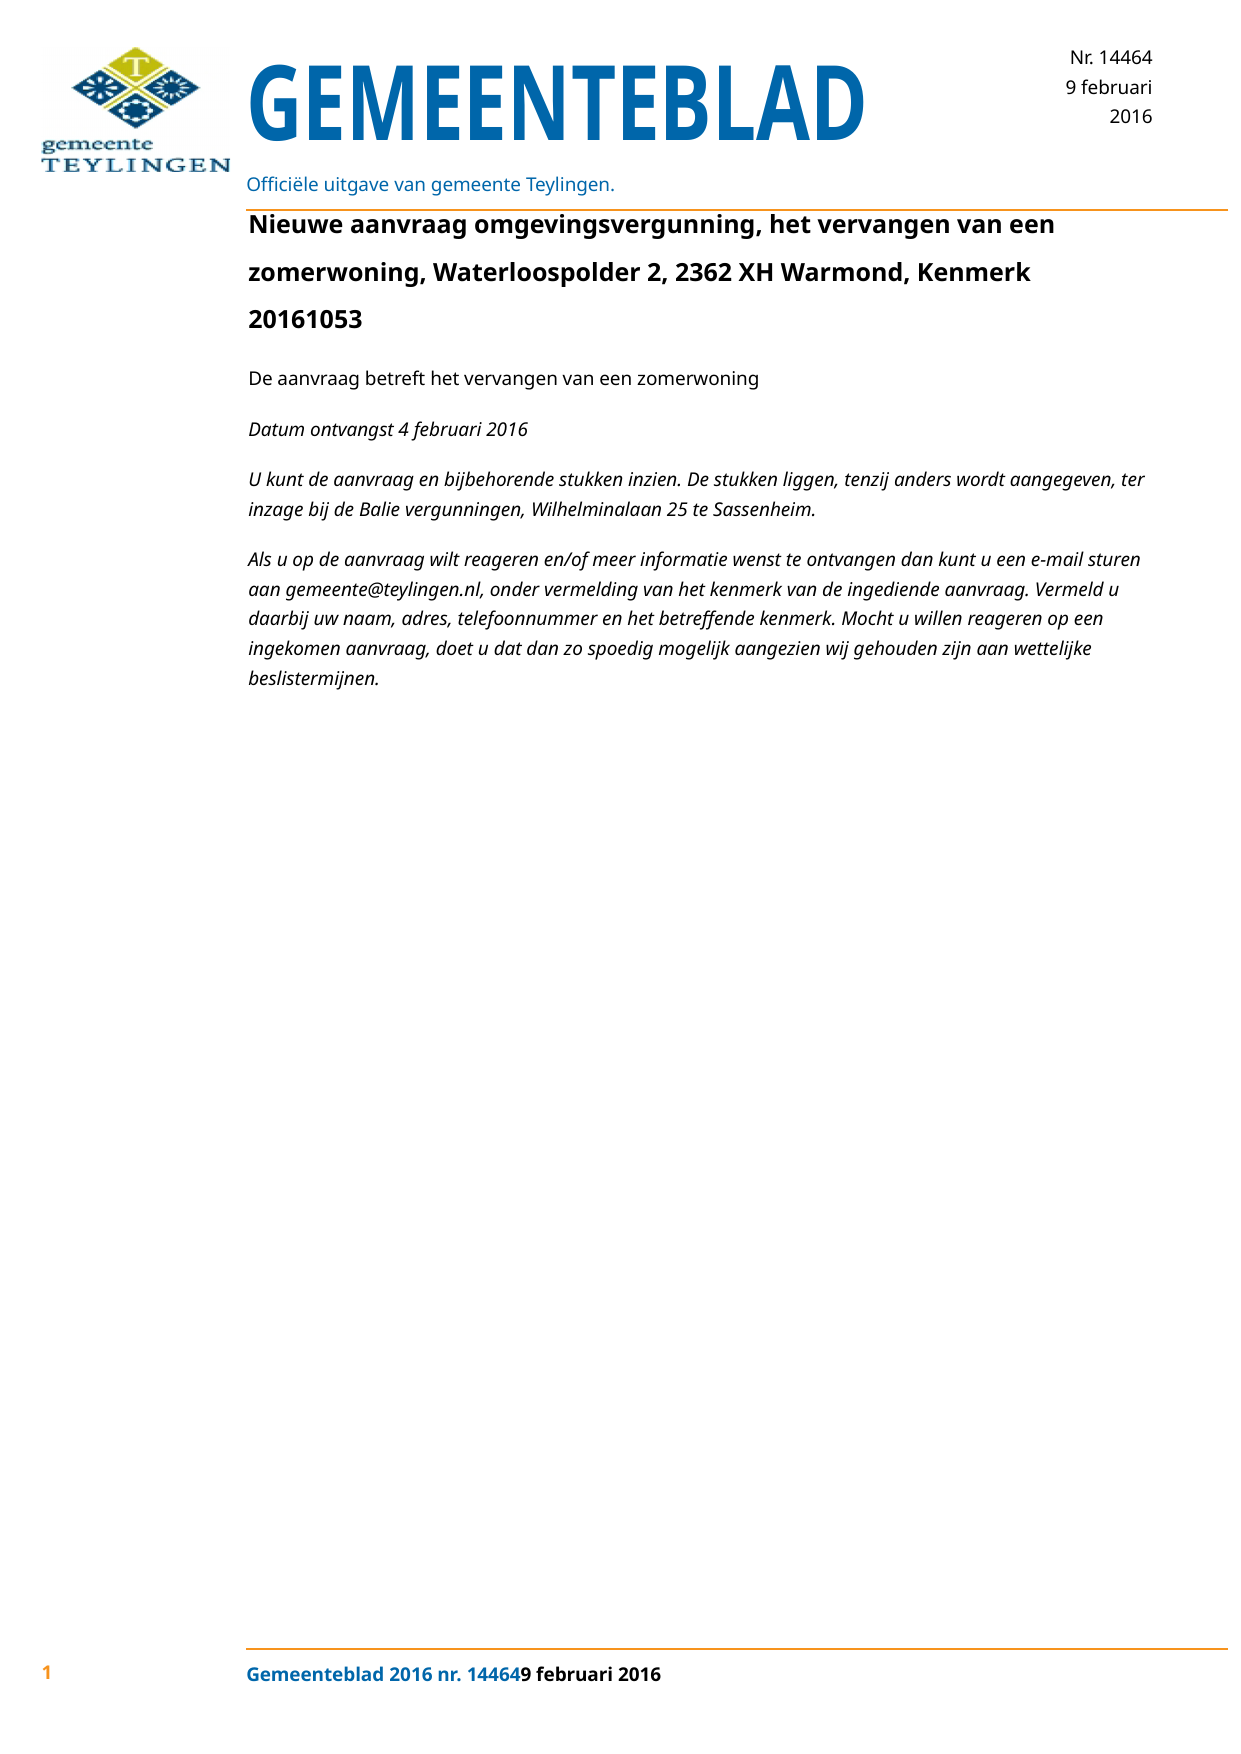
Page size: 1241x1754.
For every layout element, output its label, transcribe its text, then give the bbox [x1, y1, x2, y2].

text U kunt de aanvraag en bijbehorende stukken inzien. De stukken liggen, tenzij anders wordt aangegeven, ter inzage bij de Balie vergunningen, Wilhelminalaan 25 te Sassenheim. [248, 466, 1152, 522]
text Als u op de aanvraag wilt reageren en/of meer informatie wenst te ontvangen dan kunt u een e-mail sturen aan gemeente@teylingen.nl, onder vermelding van het kenmerk van de ingediende aanvraag. Vermeld u daarbij uw naam, adres, telefoonnummer en het betreffende kenmerk. Mocht u willen reageren op een ingekomen aanvraag, doet u dat dan zo spoedig mogelijk aangezien wij gehouden zijn aan wettelijke beslistermijnen. [248, 546, 1152, 690]
picture [41, 47, 231, 172]
text De aanvraag betreft het vervangen van een zomerwoning [248, 366, 1152, 391]
text Nieuwe aanvraag omgevingsvergunning, het vervangen van een zomerwoning, Waterloospolder 2, 2362 XH Warmond, Kenmerk 20161053 [248, 211, 1152, 336]
text Datum ontvangst 4 februari 2016 [248, 416, 1152, 442]
